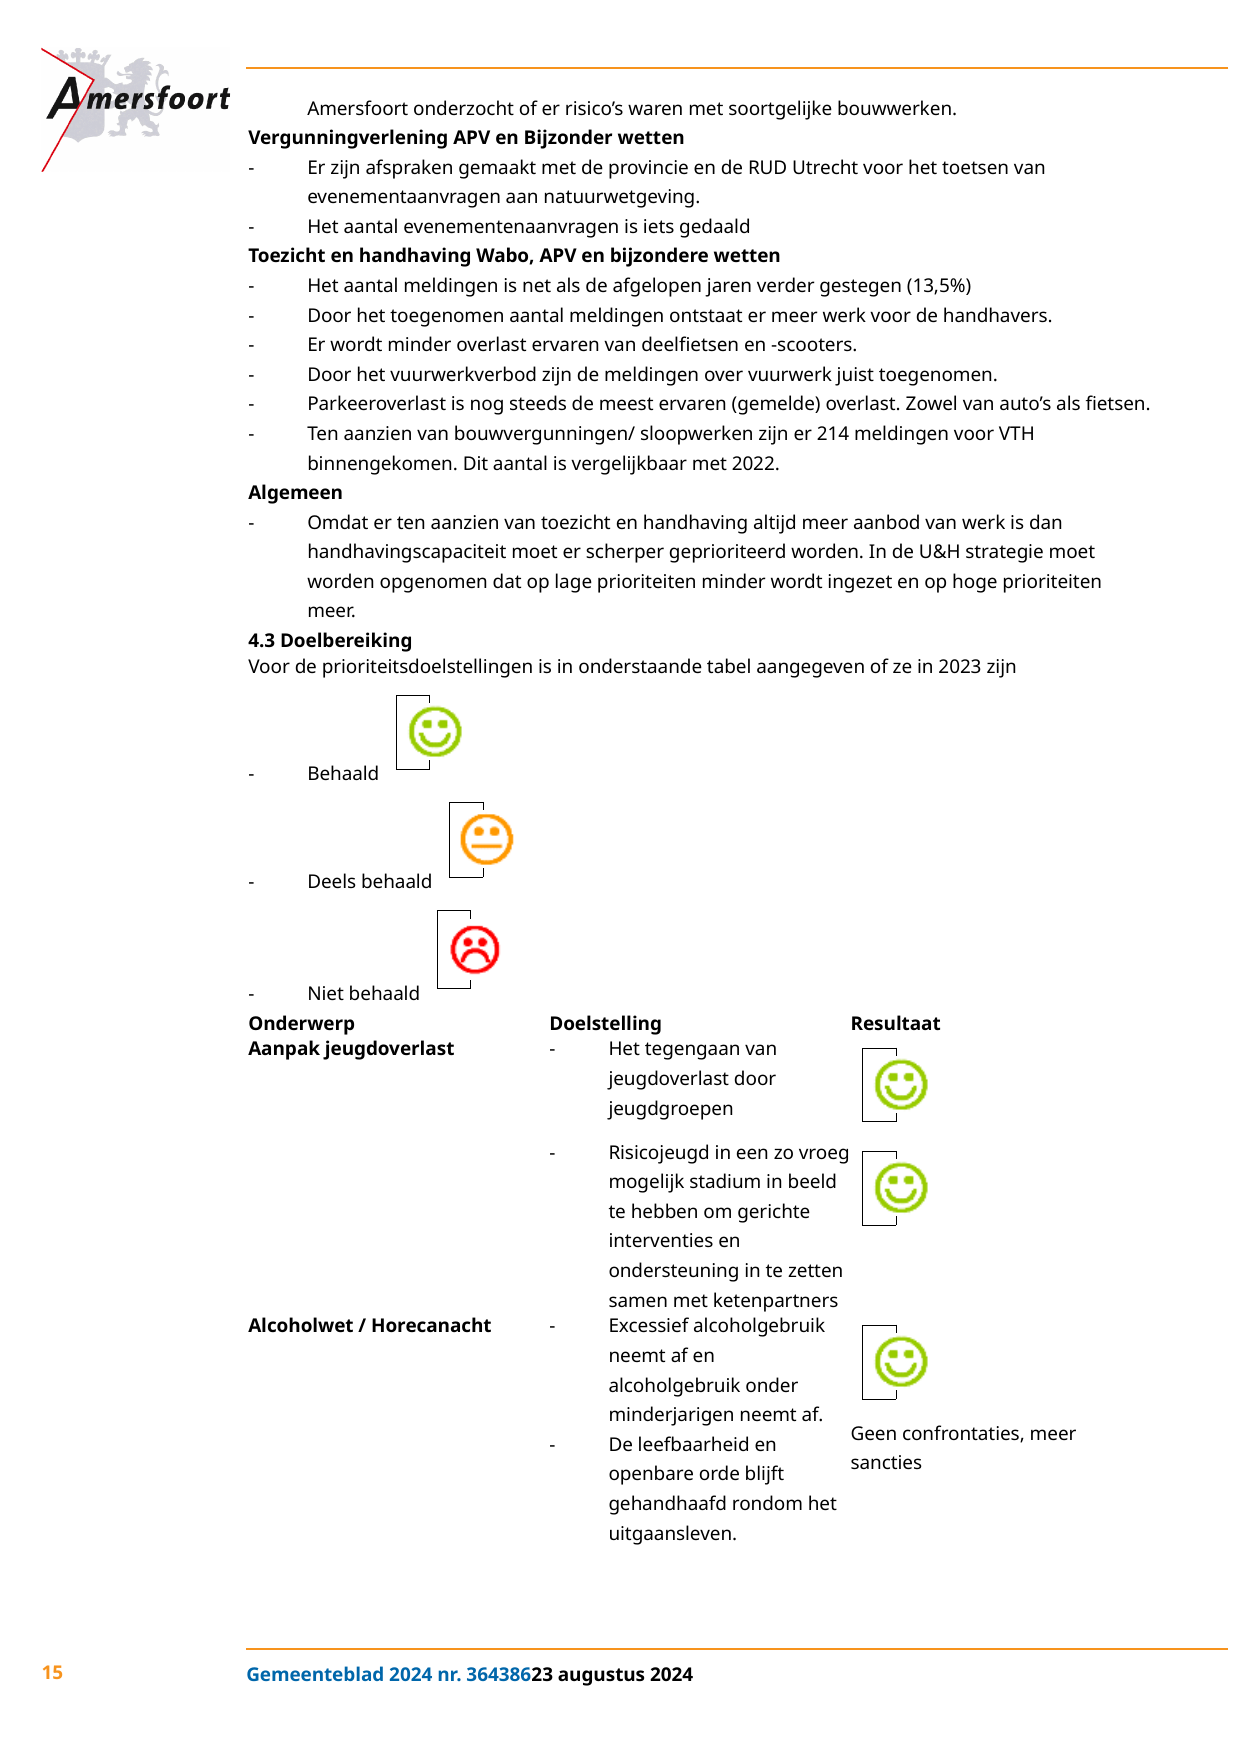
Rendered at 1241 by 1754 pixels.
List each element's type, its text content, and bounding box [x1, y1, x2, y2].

text 4.3 Doelbereiking [248, 627, 1152, 653]
table_cell [850, 1139, 1152, 1313]
list Er zijn afspraken gemaakt met de provincie en de RUD Utrecht voor het toetsen van evenementaanvragen aan natuurwetgeving. [248, 154, 1152, 209]
table_cell Risicojeugd in een zo vroeg mogelijk stadium in beeld te hebben om gerichte interventies en ondersteuning in te zetten samen met ketenpartners [549, 1139, 850, 1313]
table_cell [850, 1036, 1152, 1112]
picture [445, 919, 505, 980]
picture [41, 47, 231, 172]
list Het aantal meldingen is net als de afgelopen jaren verder gestegen (13,5%) [248, 272, 1152, 298]
text Algemeen [248, 479, 1152, 505]
table_cell Aanpak jeugdoverlast [248, 1036, 549, 1139]
list Het aantal evenementenaanvragen is iets gedaald [248, 213, 1152, 239]
list Niet behaald [248, 898, 1152, 1006]
table_header Doelstelling [549, 1010, 850, 1036]
picture [871, 1056, 931, 1113]
table_cell [931, 1334, 1152, 1389]
list Door het vuurwerkverbod zijn de meldingen over vuurwerk juist toegenomen. [248, 361, 1152, 387]
table_cell Alcoholwet / Horecanacht [248, 1313, 549, 1545]
list Door het toegenomen aantal meldingen ontstaat er meer werk voor de handhavers. [248, 302, 1152, 328]
table_cell Excessief alcoholgebruik neemt af en alcoholgebruik onder minderjarigen neemt af. De leefbaarheid en openbare orde blijft gehandhaafd rondom het uitgaansleven. [549, 1313, 850, 1545]
table_header Onderwerp [248, 1010, 549, 1036]
text Voor de prioriteitsdoelstellingen is in onderstaande tabel aangegeven of ze in 2023 zijn [248, 653, 1152, 679]
table_cell [863, 1049, 896, 1112]
text Vergunningverlening APV en Bijzonder wetten [248, 124, 1152, 150]
list Deels behaald [248, 790, 1152, 894]
picture [458, 810, 518, 868]
text Toezicht en handhaving Wabo, APV en bijzondere wetten [248, 243, 1152, 268]
table_cell [850, 1334, 862, 1389]
table_cell [863, 1113, 896, 1121]
list Amersfoort onderzocht of er risico’s waren met soortgelijke bouwwerken. [248, 95, 1152, 121]
list Ten aanzien van bouwvergunningen/ sloopwerken zijn er 214 meldingen voor VTH binnengekomen. Dit aantal is vergelijkbaar met 2022. [248, 420, 1152, 476]
picture [871, 1159, 931, 1216]
table_cell Het tegengaan van jeugdoverlast door jeugdgroepen [549, 1036, 850, 1139]
table_cell Geen confrontaties, meer sancties [850, 1390, 1152, 1545]
table_header Resultaat [850, 1010, 1152, 1036]
list Parkeeroverlast is nog steeds de meest ervaren (gemelde) overlast. Zowel van auto’s als fietsen. [248, 391, 1152, 416]
table_cell [248, 1139, 549, 1313]
picture [871, 1333, 931, 1390]
list Behaald [248, 683, 1152, 786]
list Omdat er ten aanzien van toezicht en handhaving altijd meer aanbod van werk is dan handhavingscapaciteit moet er scherper geprioriteerd worden. In de U&H strategie moet worden opgenomen dat op lage prioriteiten minder wordt ingezet en op hoge prioriteiten meer. [248, 509, 1152, 623]
table_cell [850, 1313, 1152, 1333]
list Er wordt minder overlast ervaren van deelfietsen en -scooters. [248, 331, 1152, 357]
picture [405, 703, 464, 760]
table_cell [850, 1113, 1152, 1139]
